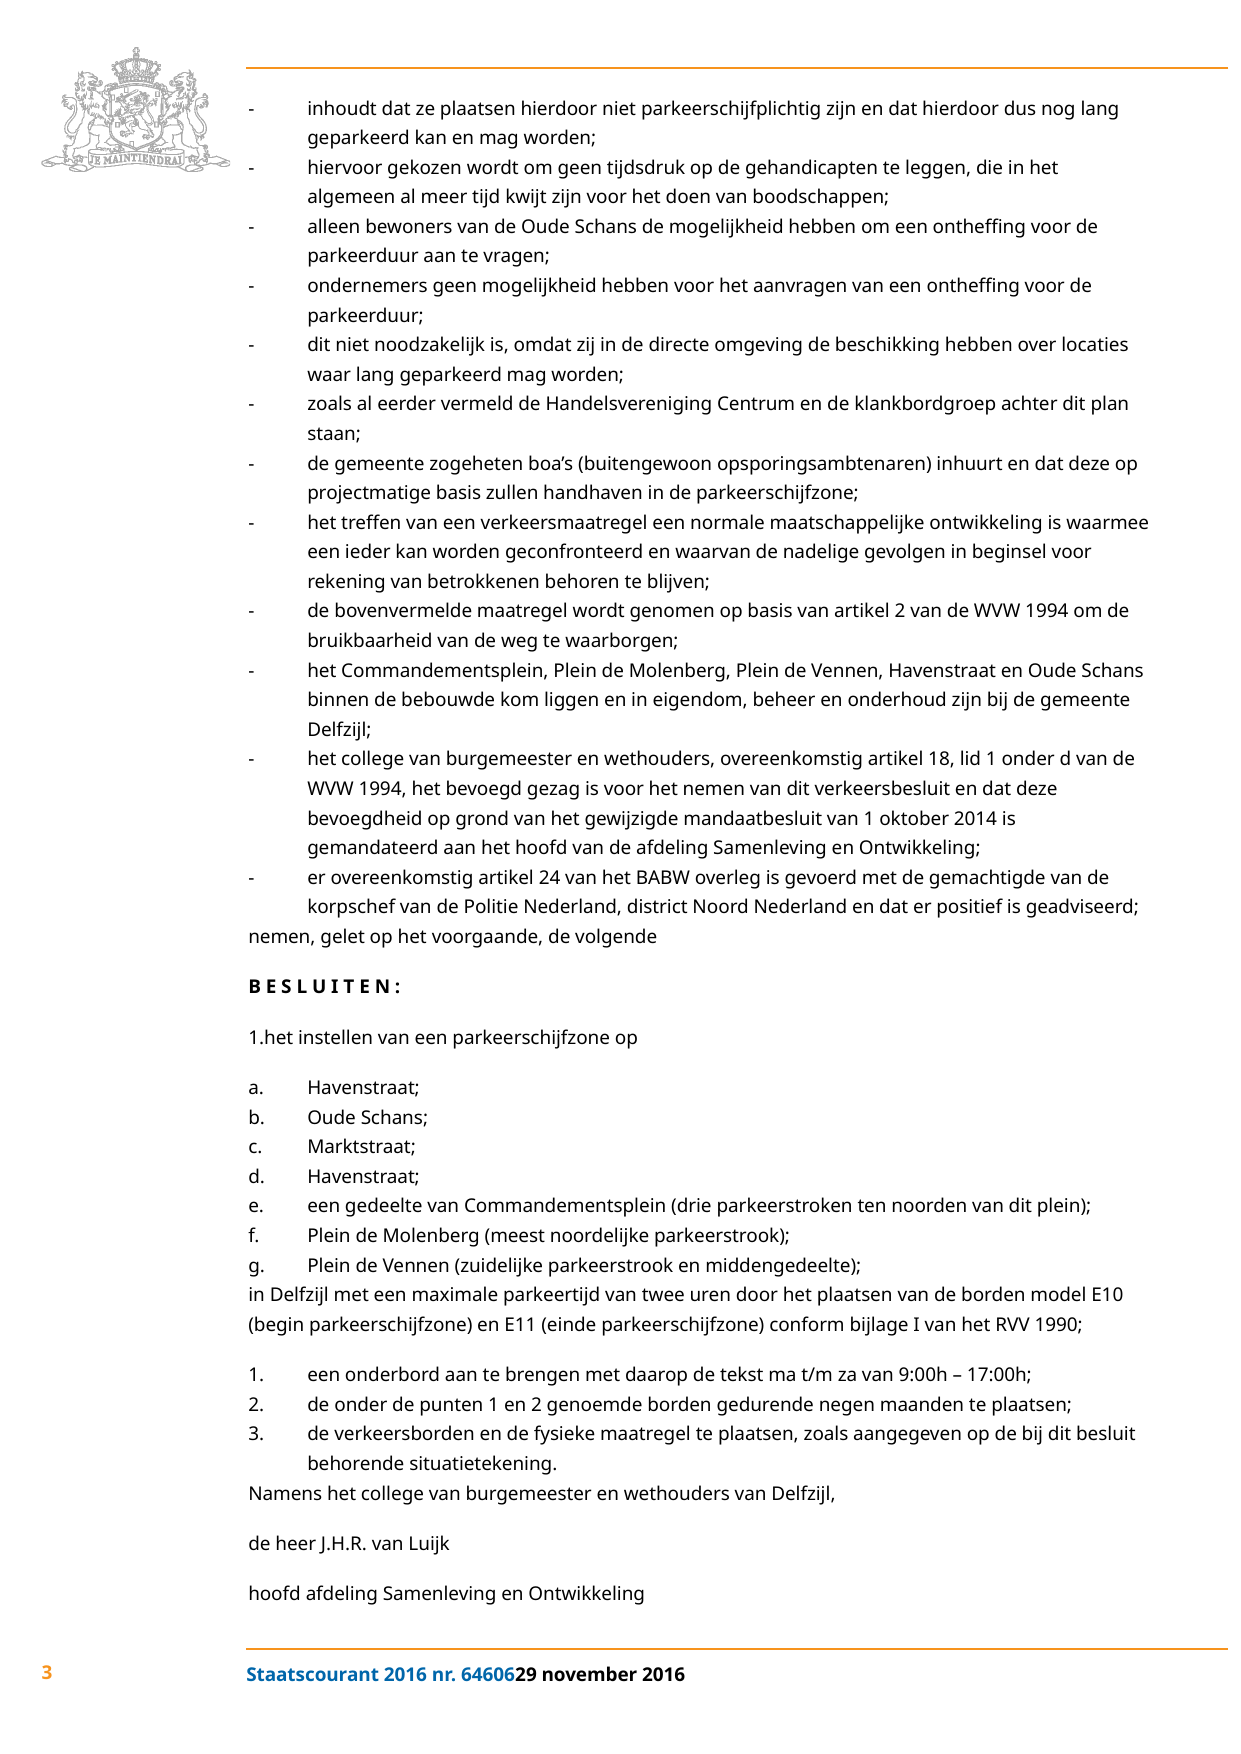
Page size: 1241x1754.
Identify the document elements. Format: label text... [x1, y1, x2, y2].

list er overeenkomstig artikel 24 van het BABW overleg is gevoerd met de gemachtigde van de korpschef van de Politie Nederland, district Noord Nederland en dat er positief is geadviseerd; [248, 864, 1152, 919]
list het treffen van een verkeersmaatregel een normale maatschappelijke ontwikkeling is waarmee een ieder kan worden geconfronteerd en waarvan de nadelige gevolgen in beginsel voor rekening van betrokkenen behoren te blijven; [248, 509, 1152, 594]
text in Delfzijl met een maximale parkeertijd van twee uren door het plaatsen van de borden model E10 (begin parkeerschijfzone) en E11 (einde parkeerschijfzone) conform bijlage I van het RVV 1990; [248, 1281, 1152, 1337]
list Plein de Molenberg (meest noordelijke parkeerstrook); [248, 1222, 1152, 1248]
text B E S L U I T E N : [248, 973, 1152, 999]
text nemen, gelet op het voorgaande, de volgende [248, 923, 1152, 949]
list hiervoor gekozen wordt om geen tijdsdruk op de gehandicapten te leggen, die in het algemeen al meer tijd kwijt zijn voor het doen van boodschappen; [248, 154, 1152, 209]
list Plein de Vennen (zuidelijke parkeerstrook en middengedeelte); [248, 1252, 1152, 1278]
text de heer J.H.R. van Luijk [248, 1530, 1152, 1556]
list inhoudt dat ze plaatsen hierdoor niet parkeerschijfplichtig zijn en dat hierdoor dus nog lang geparkeerd kan en mag worden; [248, 95, 1152, 150]
list Havenstraat; [248, 1074, 1152, 1100]
list het college van burgemeester en wethouders, overeenkomstig artikel 18, lid 1 onder d van de WVW 1994, het bevoegd gezag is voor het nemen van dit verkeersbesluit en dat deze bevoegdheid op grond van het gewijzigde mandaatbesluit van 1 oktober 2014 is gemandateerd aan het hoofd van de afdeling Samenleving en Ontwikkeling; [248, 746, 1152, 860]
list de gemeente zogeheten boa’s (buitengewoon opsporingsambtenaren) inhuurt en dat deze op projectmatige basis zullen handhaven in de parkeerschijfzone; [248, 450, 1152, 505]
list de bovenvermelde maatregel wordt genomen op basis van artikel 2 van de WVW 1994 om de bruikbaarheid van de weg te waarborgen; [248, 598, 1152, 653]
list Havenstraat; [248, 1163, 1152, 1189]
list de verkeersborden en de fysieke maatregel te plaatsen, zoals aangegeven op de bij dit besluit behorende situatietekening. [248, 1421, 1152, 1476]
text Namens het college van burgemeester en wethouders van Delfzijl, [248, 1480, 1152, 1506]
list een onderbord aan te brengen met daarop de tekst ma t/m za van 9:00h – 17:00h; [248, 1361, 1152, 1387]
list zoals al eerder vermeld de Handelsvereniging Centrum en de klankbordgroep achter dit plan staan; [248, 391, 1152, 446]
list dit niet noodzakelijk is, omdat zij in de directe omgeving de beschikking hebben over locaties waar lang geparkeerd mag worden; [248, 331, 1152, 387]
list alleen bewoners van de Oude Schans de mogelijkheid hebben om een ontheffing voor de parkeerduur aan te vragen; [248, 213, 1152, 268]
list de onder de punten 1 en 2 genoemde borden gedurende negen maanden te plaatsen; [248, 1391, 1152, 1417]
text 1.het instellen van een parkeerschijfzone op [248, 1024, 1152, 1050]
list Oude Schans; [248, 1104, 1152, 1130]
list een gedeelte van Commandementsplein (drie parkeerstroken ten noorden van dit plein); [248, 1193, 1152, 1218]
list ondernemers geen mogelijkheid hebben voor het aanvragen van een ontheffing voor de parkeerduur; [248, 272, 1152, 328]
list het Commandementsplein, Plein de Molenberg, Plein de Vennen, Havenstraat en Oude Schans binnen de bebouwde kom liggen en in eigendom, beheer en onderhoud zijn bij de gemeente Delfzijl; [248, 657, 1152, 742]
picture [41, 47, 231, 172]
list Marktstraat; [248, 1133, 1152, 1159]
text hoofd afdeling Samenleving en Ontwikkeling [248, 1581, 1152, 1606]
